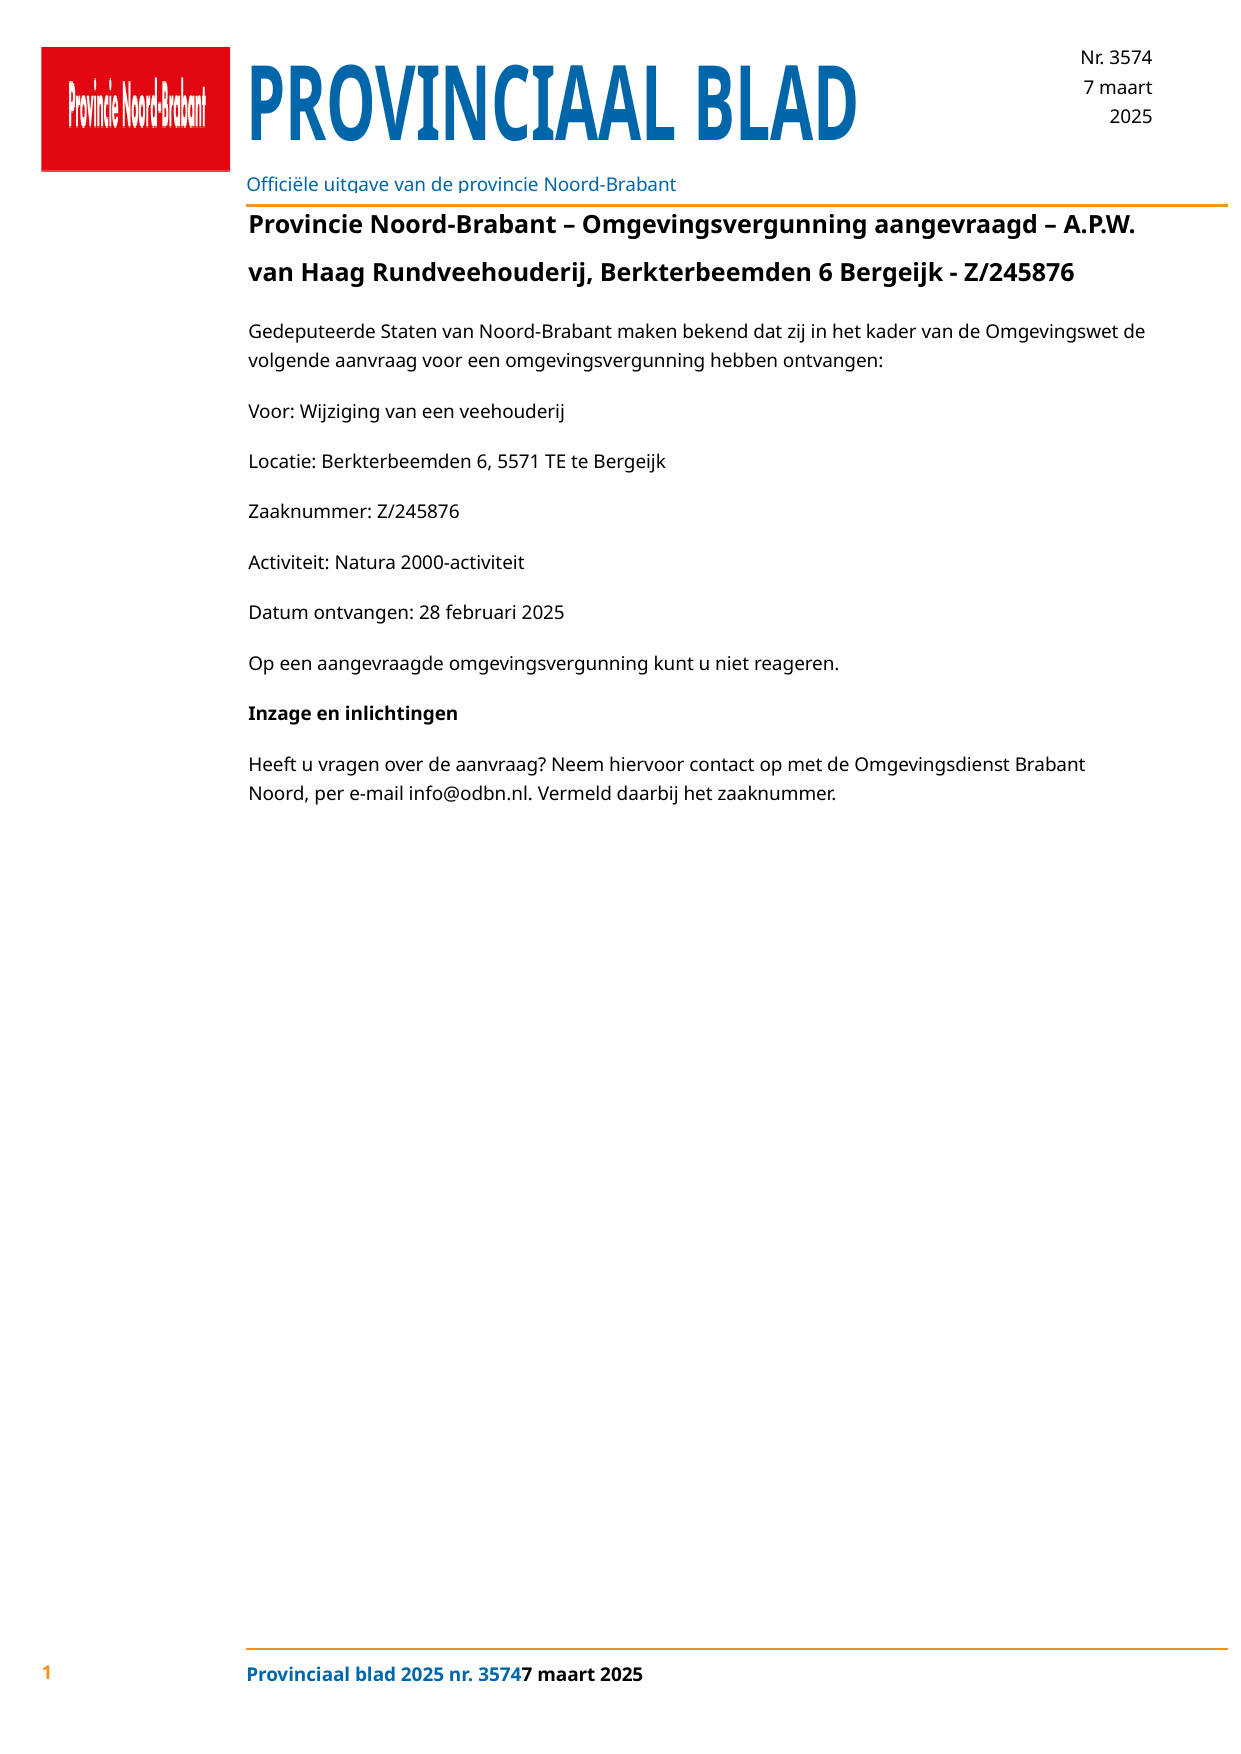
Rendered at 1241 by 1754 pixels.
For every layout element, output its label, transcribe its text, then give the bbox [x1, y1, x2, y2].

text Activiteit: Natura 2000-activiteit [248, 549, 1152, 575]
text Provincie Noord-Brabant – Omgevingsvergunning aangevraagd – A.P.W. van Haag Rundveehouderij, Berkterbeemden 6 Bergeijk - Z/245876 [248, 207, 1152, 288]
text Inzage en inlichtingen [248, 700, 1152, 726]
text Op een aangevraagde omgevingsvergunning kunt u niet reageren. [248, 650, 1152, 676]
text Zaaknummer: Z/245876 [248, 499, 1152, 524]
text Datum ontvangen: 28 februari 2025 [248, 599, 1152, 625]
text Voor: Wijziging van een veehouderij [248, 398, 1152, 424]
text Gedeputeerde Staten van Noord-Brabant maken bekend dat zij in het kader van de Omgevingswet de volgende aanvraag voor een omgevingsvergunning hebben ontvangen: [248, 318, 1152, 373]
text Heeft u vragen over de aanvraag? Neem hiervoor contact op met de Omgevingsdienst Brabant Noord, per e-mail info@odbn.nl. Vermeld daarbij het zaaknummer. [248, 751, 1152, 806]
text Locatie: Berkterbeemden 6, 5571 TE te Bergeijk [248, 448, 1152, 474]
picture [41, 47, 231, 172]
